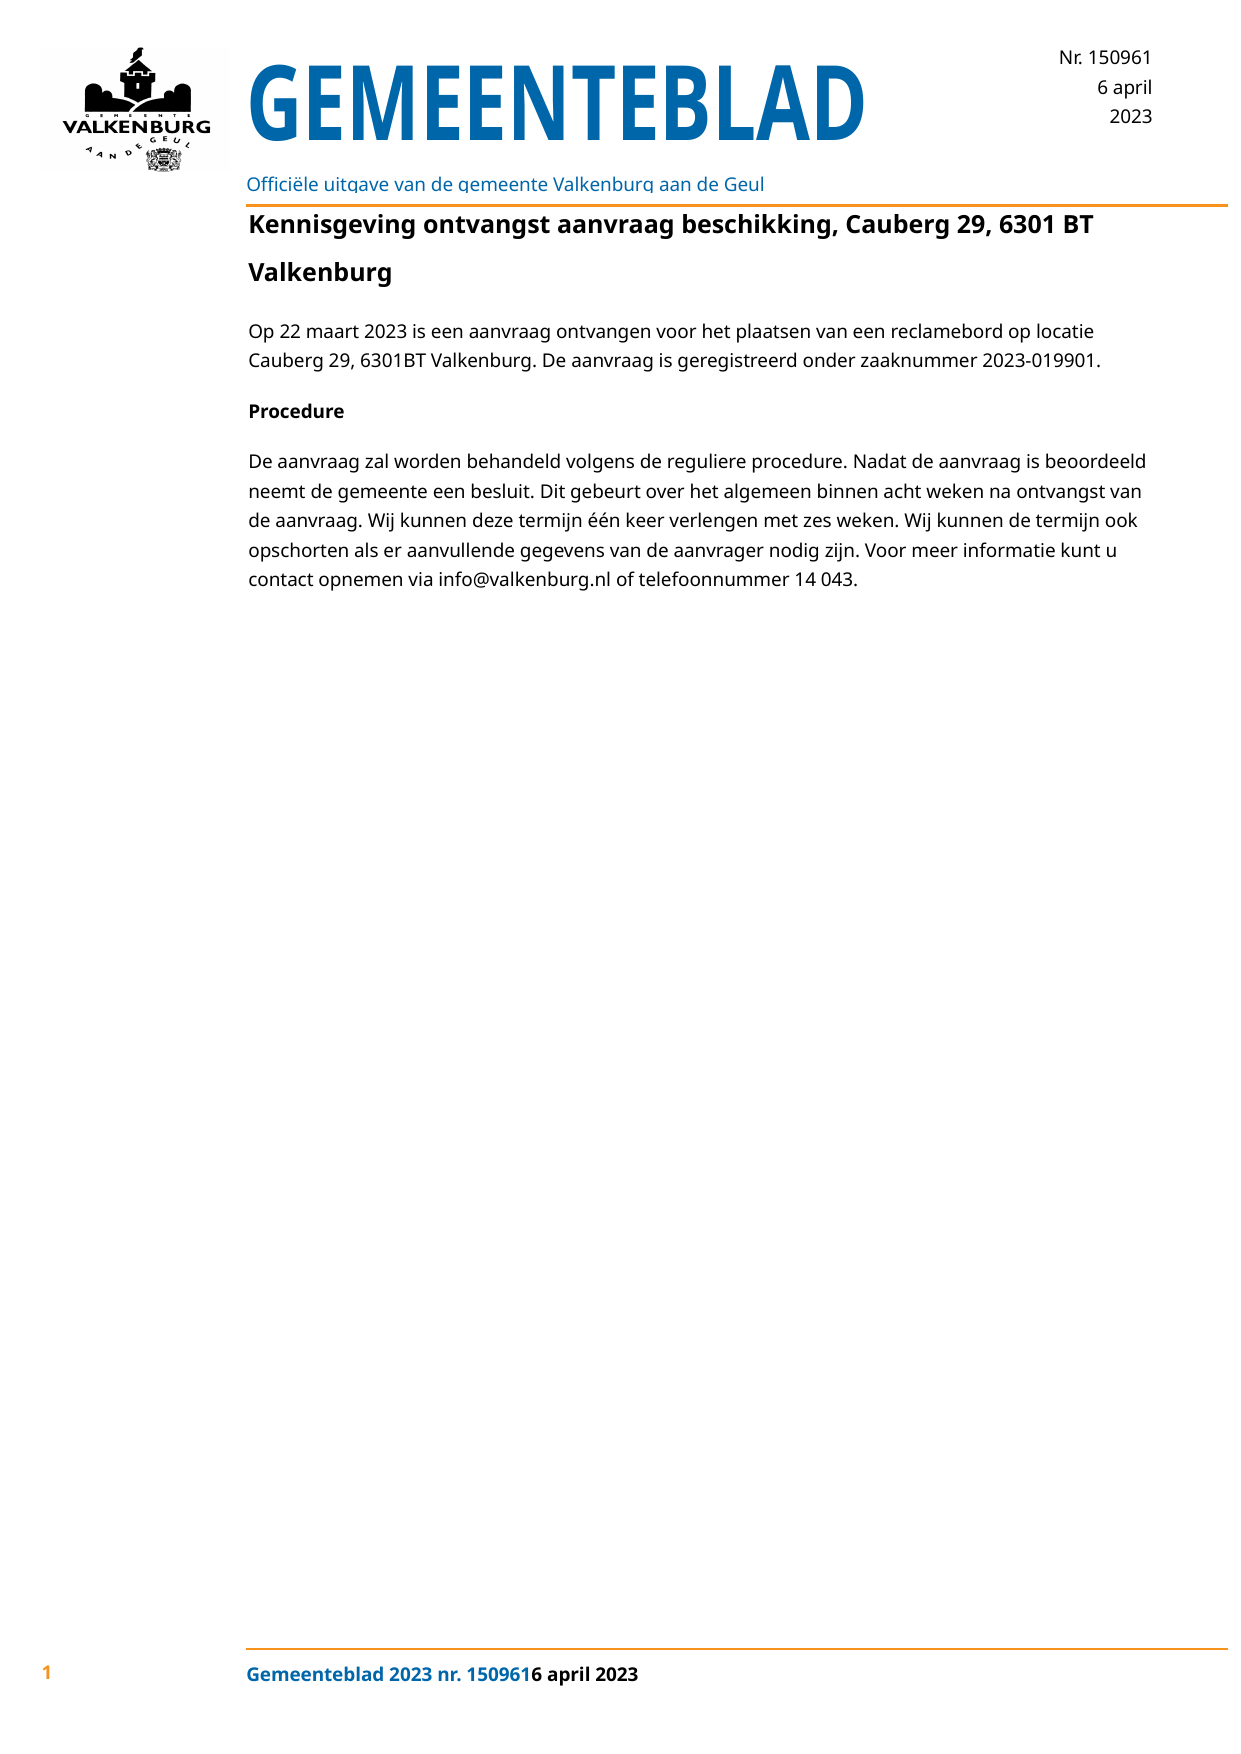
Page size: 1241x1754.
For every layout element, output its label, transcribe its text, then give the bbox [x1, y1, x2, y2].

text Kennisgeving ontvangst aanvraag beschikking, Cauberg 29, 6301 BT Valkenburg [248, 207, 1152, 288]
picture [41, 47, 231, 172]
text Op 22 maart 2023 is een aanvraag ontvangen voor het plaatsen van een reclamebord op locatie Cauberg 29, 6301BT Valkenburg. De aanvraag is geregistreerd onder zaaknummer 2023-019901. [248, 318, 1152, 373]
text Procedure [248, 398, 1152, 424]
text De aanvraag zal worden behandeld volgens de reguliere procedure. Nadat de aanvraag is beoordeeld neemt de gemeente een besluit. Dit gebeurt over het algemeen binnen acht weken na ontvangst van de aanvraag. Wij kunnen deze termijn één keer verlengen met zes weken. Wij kunnen de termijn ook opschorten als er aanvullende gegevens van de aanvrager nodig zijn. Voor meer informatie kunt u contact opnemen via info@valkenburg.nl of telefoonnummer 14 043. [248, 448, 1152, 592]
